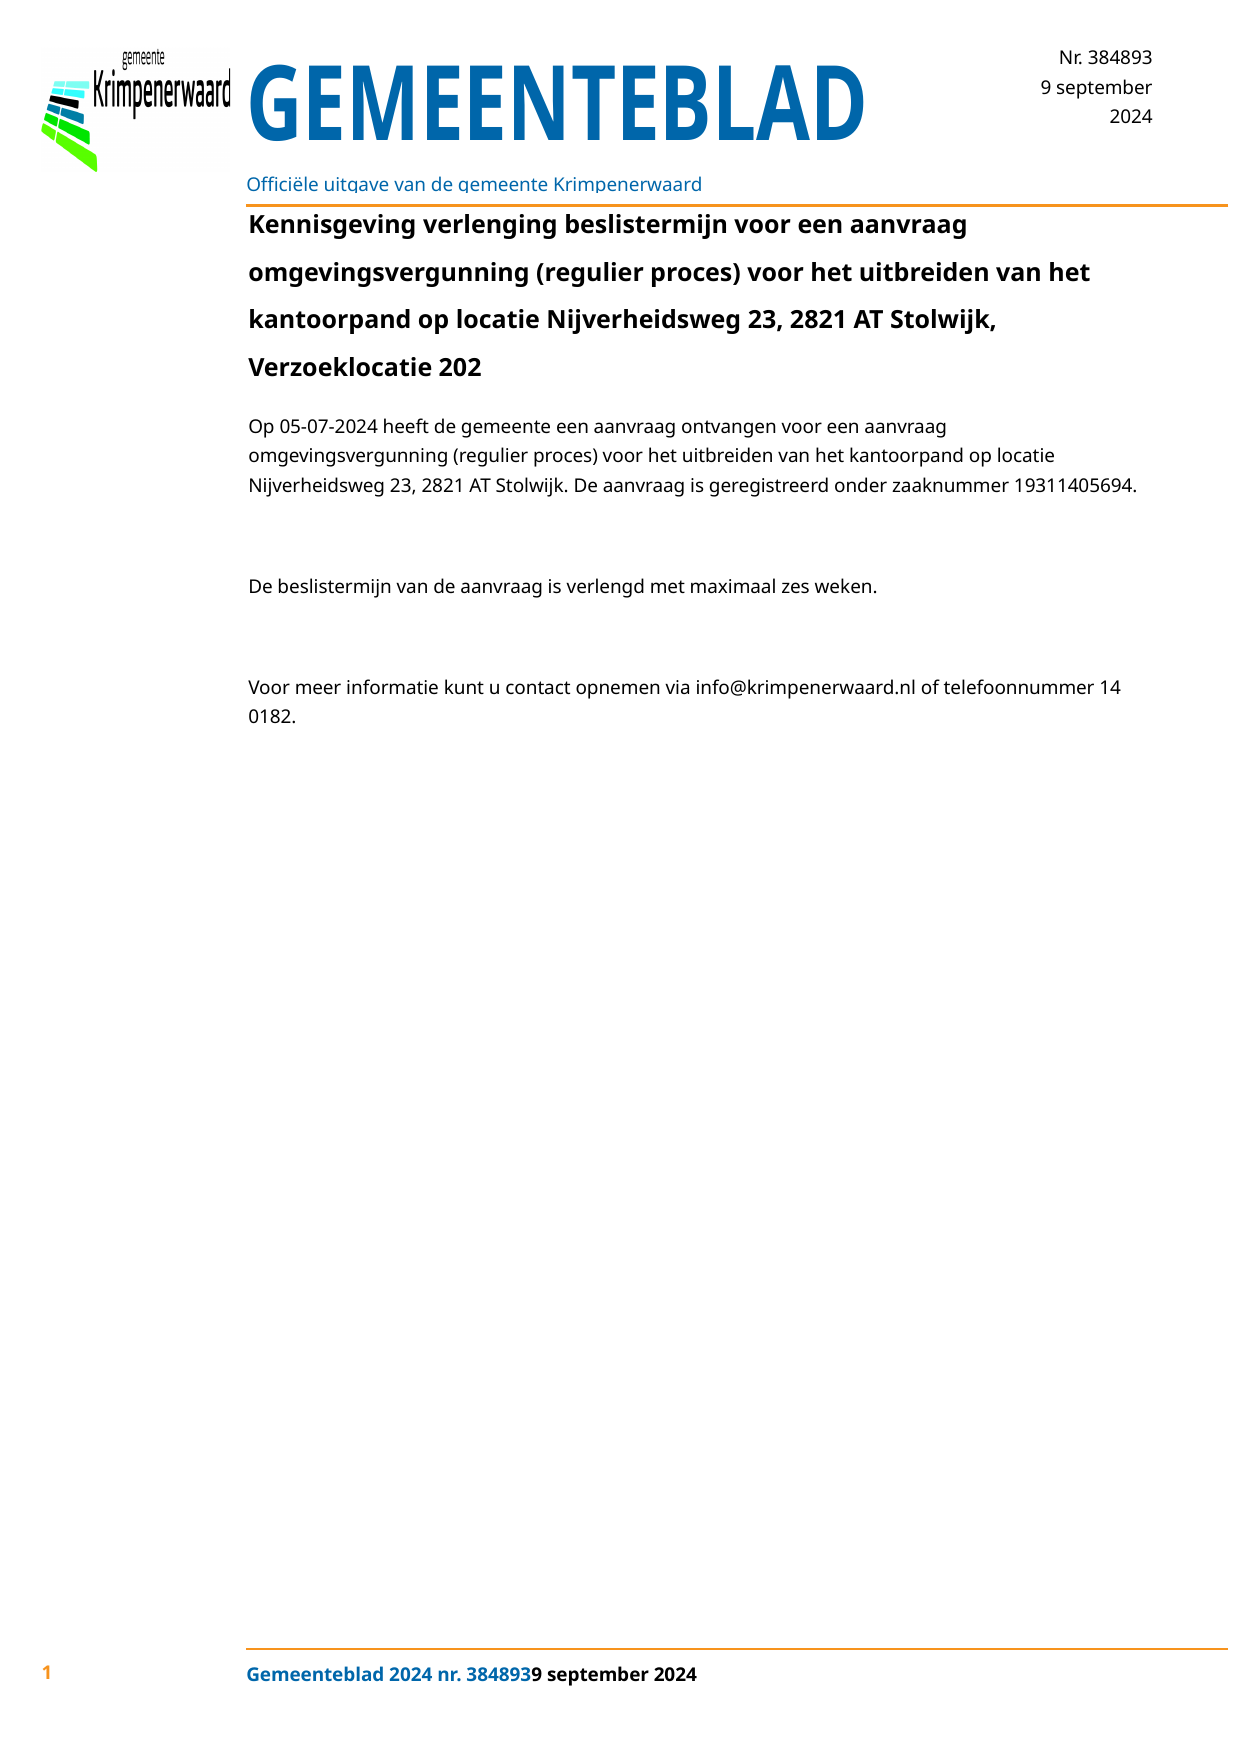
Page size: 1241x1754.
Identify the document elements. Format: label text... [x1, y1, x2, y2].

text De beslistermijn van de aanvraag is verlengd met maximaal zes weken. [248, 573, 1152, 599]
picture [41, 47, 231, 172]
text Op 05-07-2024 heeft de gemeente een aanvraag ontvangen voor een aanvraag omgevingsvergunning (regulier proces) voor het uitbreiden van het kantoorpand op locatie Nijverheidsweg 23, 2821 AT Stolwijk. De aanvraag is geregistreerd onder zaaknummer 19311405694. [248, 413, 1152, 498]
text Voor meer informatie kunt u contact opnemen via info@krimpenerwaard.nl of telefoonnummer 14 0182. [248, 674, 1152, 729]
text Kennisgeving verlenging beslistermijn voor een aanvraag omgevingsvergunning (regulier proces) voor het uitbreiden van het kantoorpand op locatie Nijverheidsweg 23, 2821 AT Stolwijk, Verzoeklocatie 202 [248, 207, 1152, 384]
